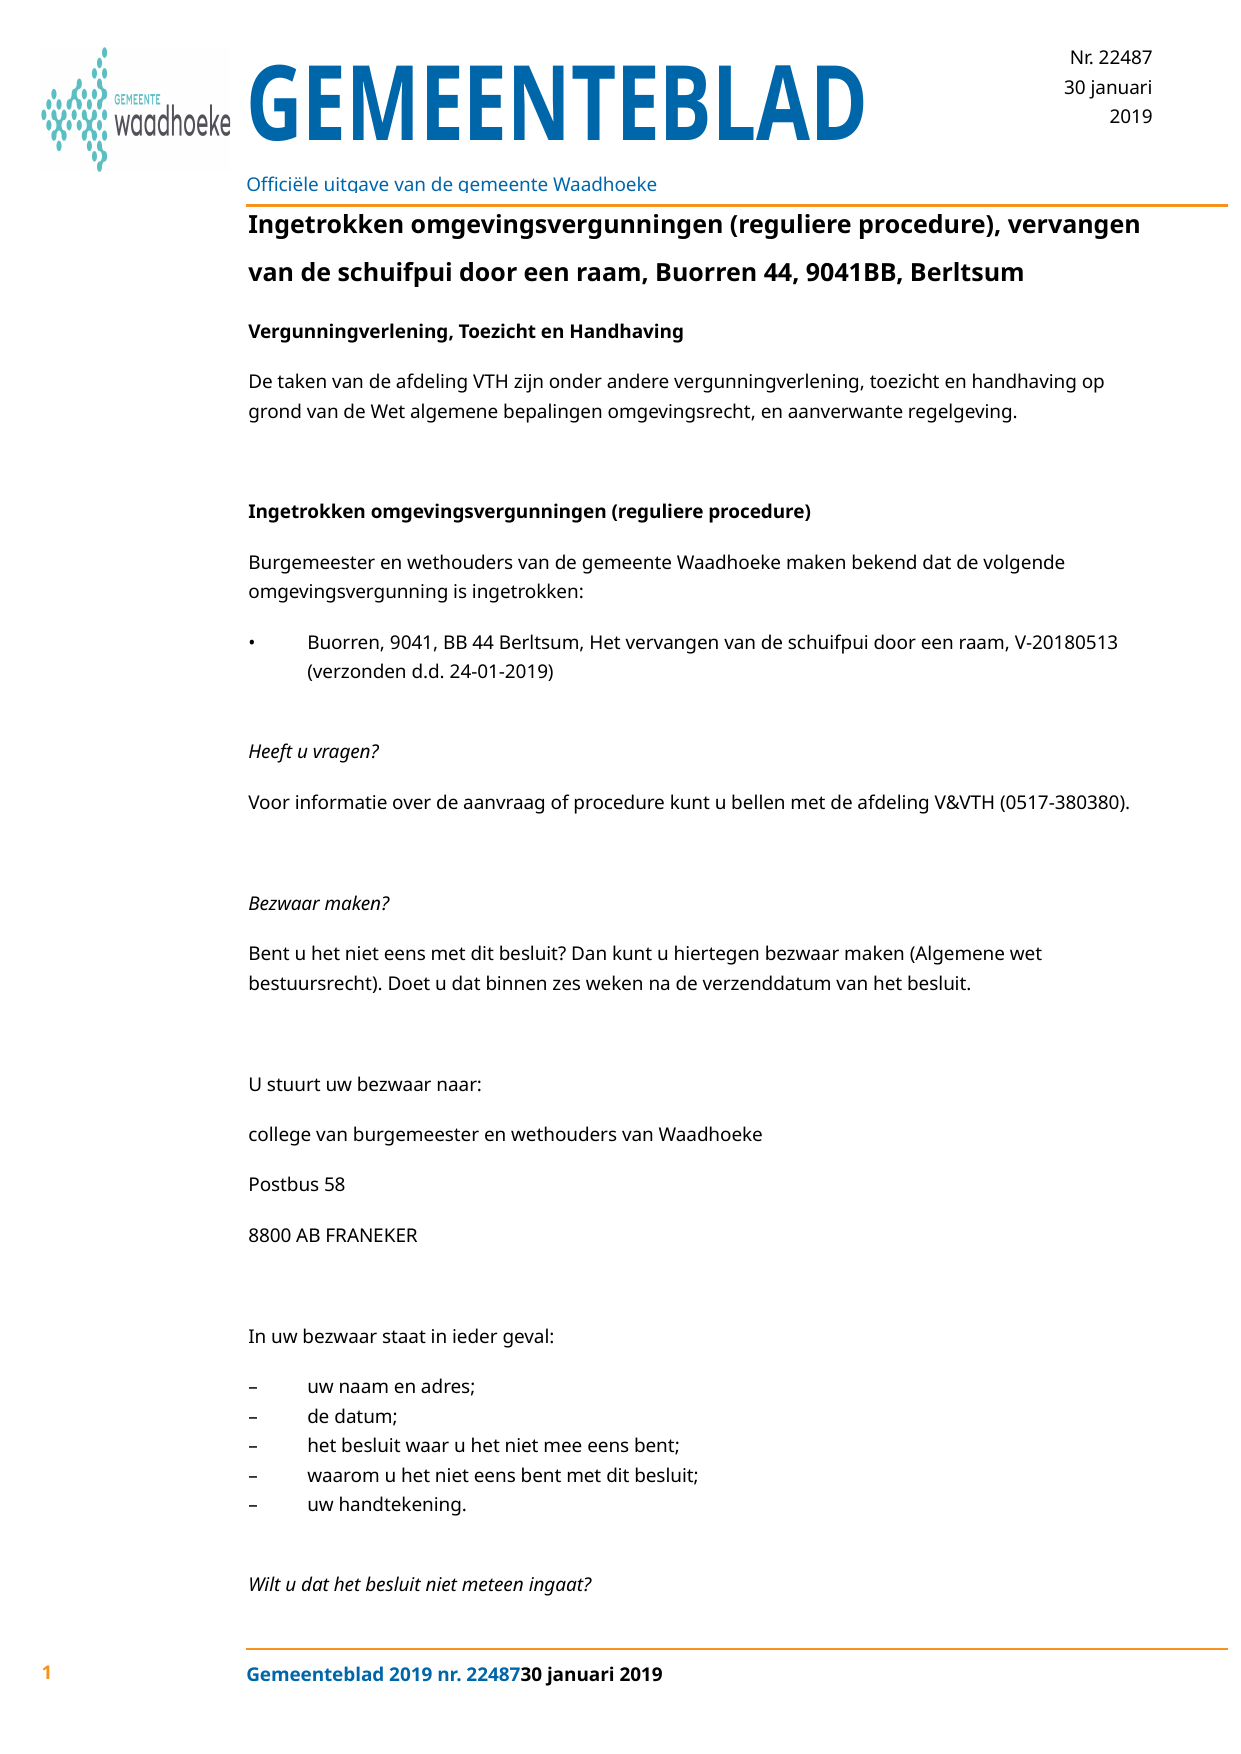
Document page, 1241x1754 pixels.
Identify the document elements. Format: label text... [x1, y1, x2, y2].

text Postbus 58 [248, 1172, 1152, 1197]
picture [41, 47, 231, 172]
text Heeft u vragen? [248, 739, 1152, 764]
text Ingetrokken omgevingsvergunningen (reguliere procedure), vervangen van de schuifpui door een raam, Buorren 44, 9041BB, Berltsum [248, 207, 1152, 288]
text 8800 AB FRANEKER [248, 1222, 1152, 1248]
text De taken van de afdeling VTH zijn onder andere vergunningverlening, toezicht en handhaving op grond van de Wet algemene bepalingen omgevingsrecht, en aanverwante regelgeving. [248, 368, 1152, 424]
text Voor informatie over de aanvraag of procedure kunt u bellen met de afdeling V&VTH (0517-380380). [248, 789, 1152, 815]
text Bezwaar maken? [248, 890, 1152, 916]
list uw naam en adres; [248, 1373, 1152, 1399]
list het besluit waar u het niet mee eens bent; [248, 1432, 1152, 1458]
text Burgemeester en wethouders van de gemeente Waadhoeke maken bekend dat de volgende omgevingsvergunning is ingetrokken: [248, 549, 1152, 604]
list uw handtekening. [248, 1492, 1152, 1517]
text U stuurt uw bezwaar naar: [248, 1071, 1152, 1097]
text college van burgemeester en wethouders van Waadhoeke [248, 1121, 1152, 1147]
list Buorren, 9041, BB 44 Berltsum, Het vervangen van de schuifpui door een raam, V-20180513 (verzonden d.d. 24-01-2019) [248, 629, 1152, 684]
list de datum; [248, 1403, 1152, 1429]
text Vergunningverlening, Toezicht en Handhaving [248, 318, 1152, 344]
text In uw bezwaar staat in ieder geval: [248, 1323, 1152, 1349]
text Ingetrokken omgevingsvergunningen (reguliere procedure) [248, 499, 1152, 524]
text Bent u het niet eens met dit besluit? Dan kunt u hiertegen bezwaar maken (Algemene wet bestuursrecht). Doet u dat binnen zes weken na de verzenddatum van het besluit. [248, 940, 1152, 996]
text Wilt u dat het besluit niet meteen ingaat? [248, 1572, 1152, 1597]
list waarom u het niet eens bent met dit besluit; [248, 1462, 1152, 1488]
